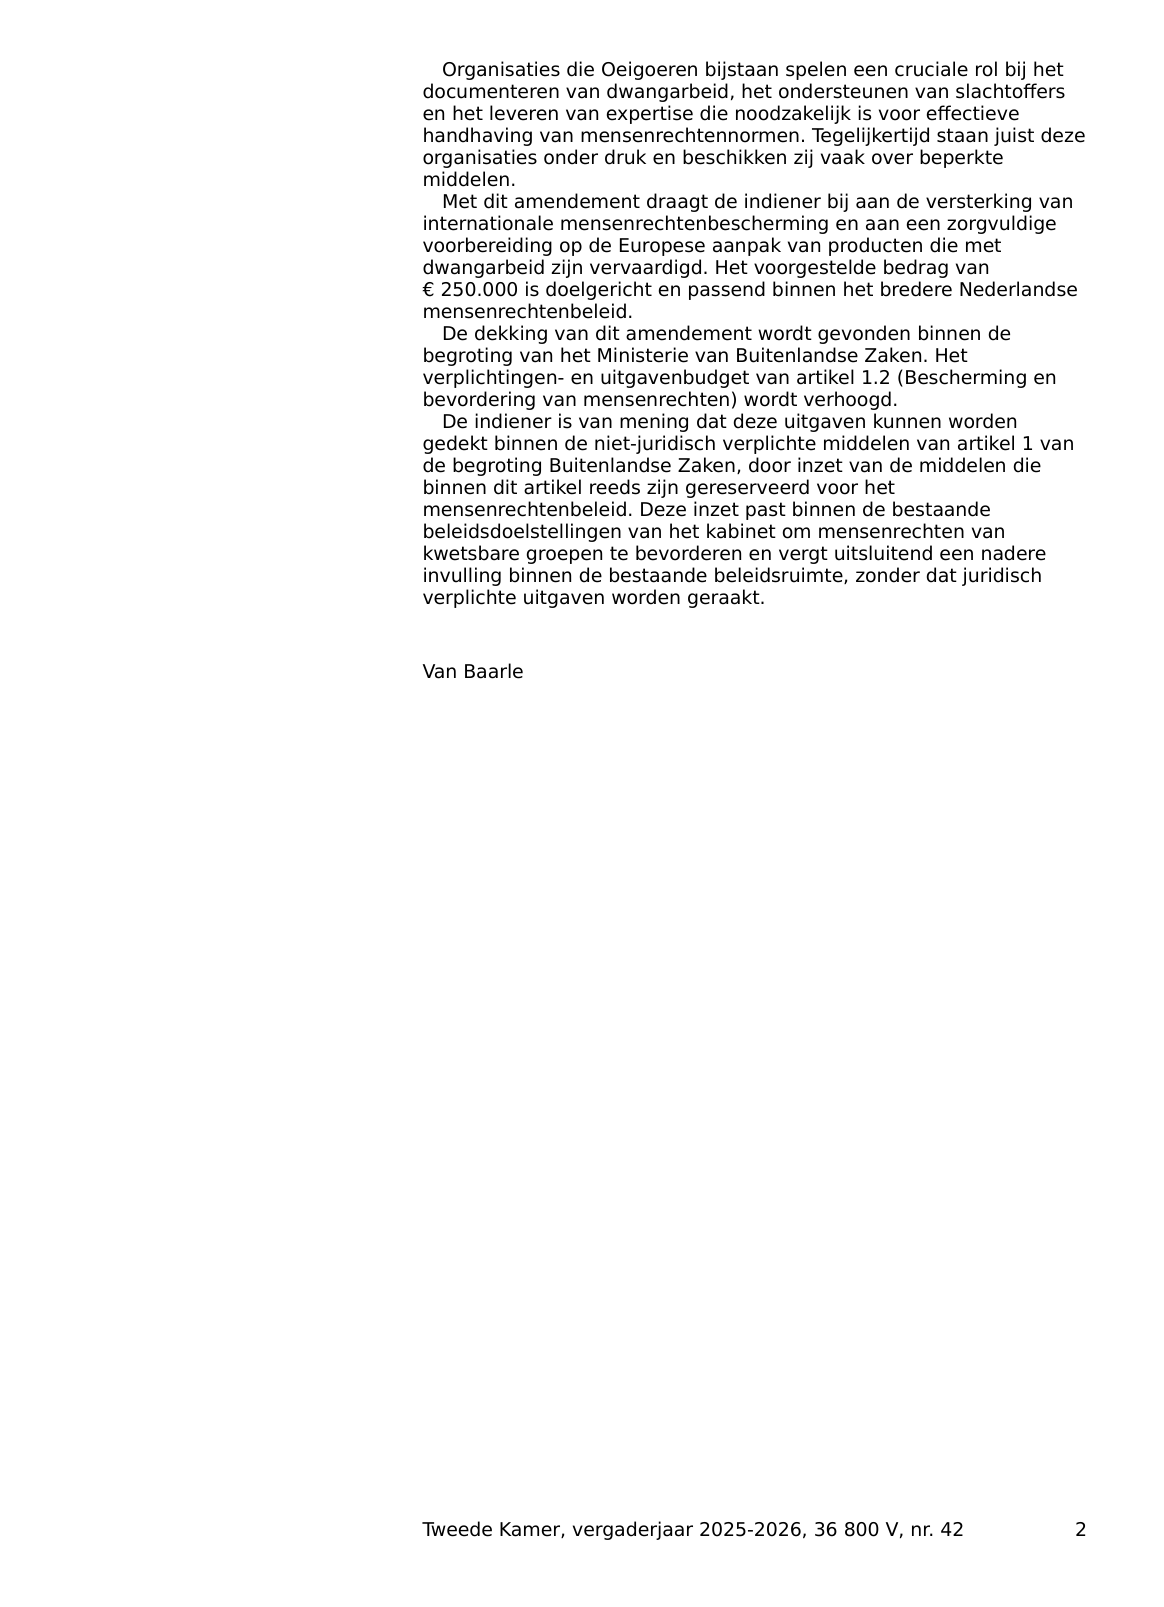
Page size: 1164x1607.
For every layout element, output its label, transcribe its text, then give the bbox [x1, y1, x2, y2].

text Organisaties die Oeigoeren bijstaan spelen een cruciale rol bij het documenteren van dwangarbeid, het ondersteunen van slachtoffers en het leveren van expertise die noodzakelijk is voor effectieve handhaving van mensenrechtennormen. Tegelijkertijd staan juist deze organisaties onder druk en beschikken zij vaak over beperkte middelen. [422, 59, 1087, 191]
text Met dit amendement draagt de indiener bij aan de versterking van internationale mensenrechtenbescherming en aan een zorgvuldige voorbereiding op de Europese aanpak van producten die met dwangarbeid zijn vervaardigd. Het voorgestelde bedrag van € 250.000 is doelgericht en passend binnen het bredere Nederlandse mensenrechtenbeleid. [422, 191, 1087, 323]
text De indiener is van mening dat deze uitgaven kunnen worden gedekt binnen de niet-juridisch verplichte middelen van artikel 1 van de begroting Buitenlandse Zaken, door inzet van de middelen die binnen dit artikel reeds zijn gereserveerd voor het mensenrechtenbeleid. Deze inzet past binnen de bestaande beleidsdoelstellingen van het kabinet om mensenrechten van kwetsbare groepen te bevorderen en vergt uitsluitend een nadere invulling binnen de bestaande beleidsruimte, zonder dat juridisch verplichte uitgaven worden geraakt. [422, 411, 1087, 608]
text De dekking van dit amendement wordt gevonden binnen de begroting van het Ministerie van Buitenlandse Zaken. Het verplichtingen- en uitgavenbudget van artikel 1.2 (Bescherming en bevordering van mensenrechten) wordt verhoogd. [422, 323, 1087, 411]
text Van Baarle [422, 638, 1087, 682]
